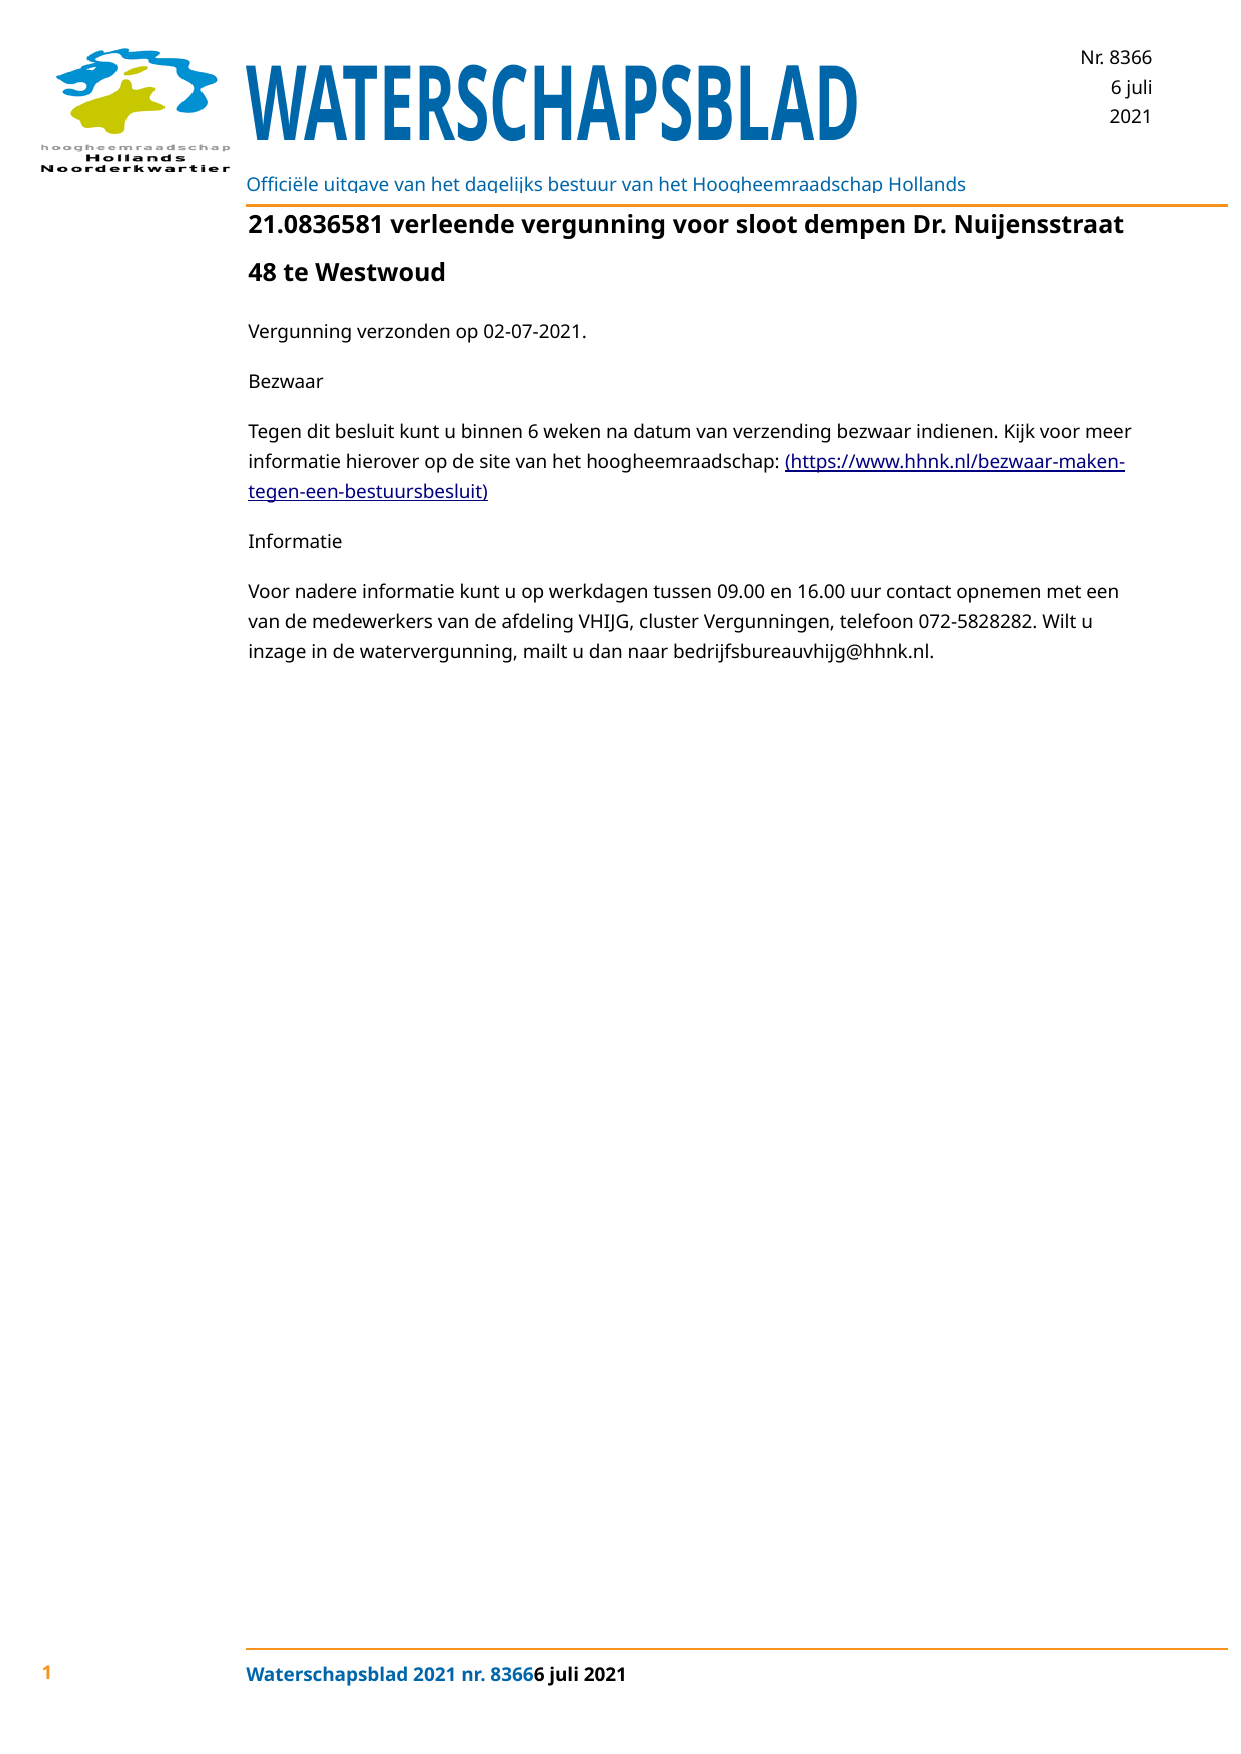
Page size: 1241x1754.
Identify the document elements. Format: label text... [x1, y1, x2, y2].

text 21.0836581 verleende vergunning voor sloot dempen Dr. Nuijensstraat 48 te Westwoud [248, 207, 1152, 288]
text Voor nadere informatie kunt u op werkdagen tussen 09.00 en 16.00 uur contact opnemen met een van de medewerkers van de afdeling VHIJG, cluster Vergunningen, telefoon 072-5828282. Wilt u inzage in de watervergunning, mailt u dan naar bedrijfsbureauvhijg@hhnk.nl. [248, 579, 1152, 664]
text Bezwaar [248, 368, 1152, 394]
text Tegen dit besluit kunt u binnen 6 weken na datum van verzending bezwaar indienen. Kijk voor meer informatie hierover op de site van het hoogheemraadschap: (https://www.hhnk.nl/bezwaar-maken-tegen-een-bestuursbesluit) [248, 419, 1152, 504]
text Vergunning verzonden op 02-07-2021. [248, 318, 1152, 344]
picture [41, 47, 231, 172]
text Informatie [248, 528, 1152, 554]
